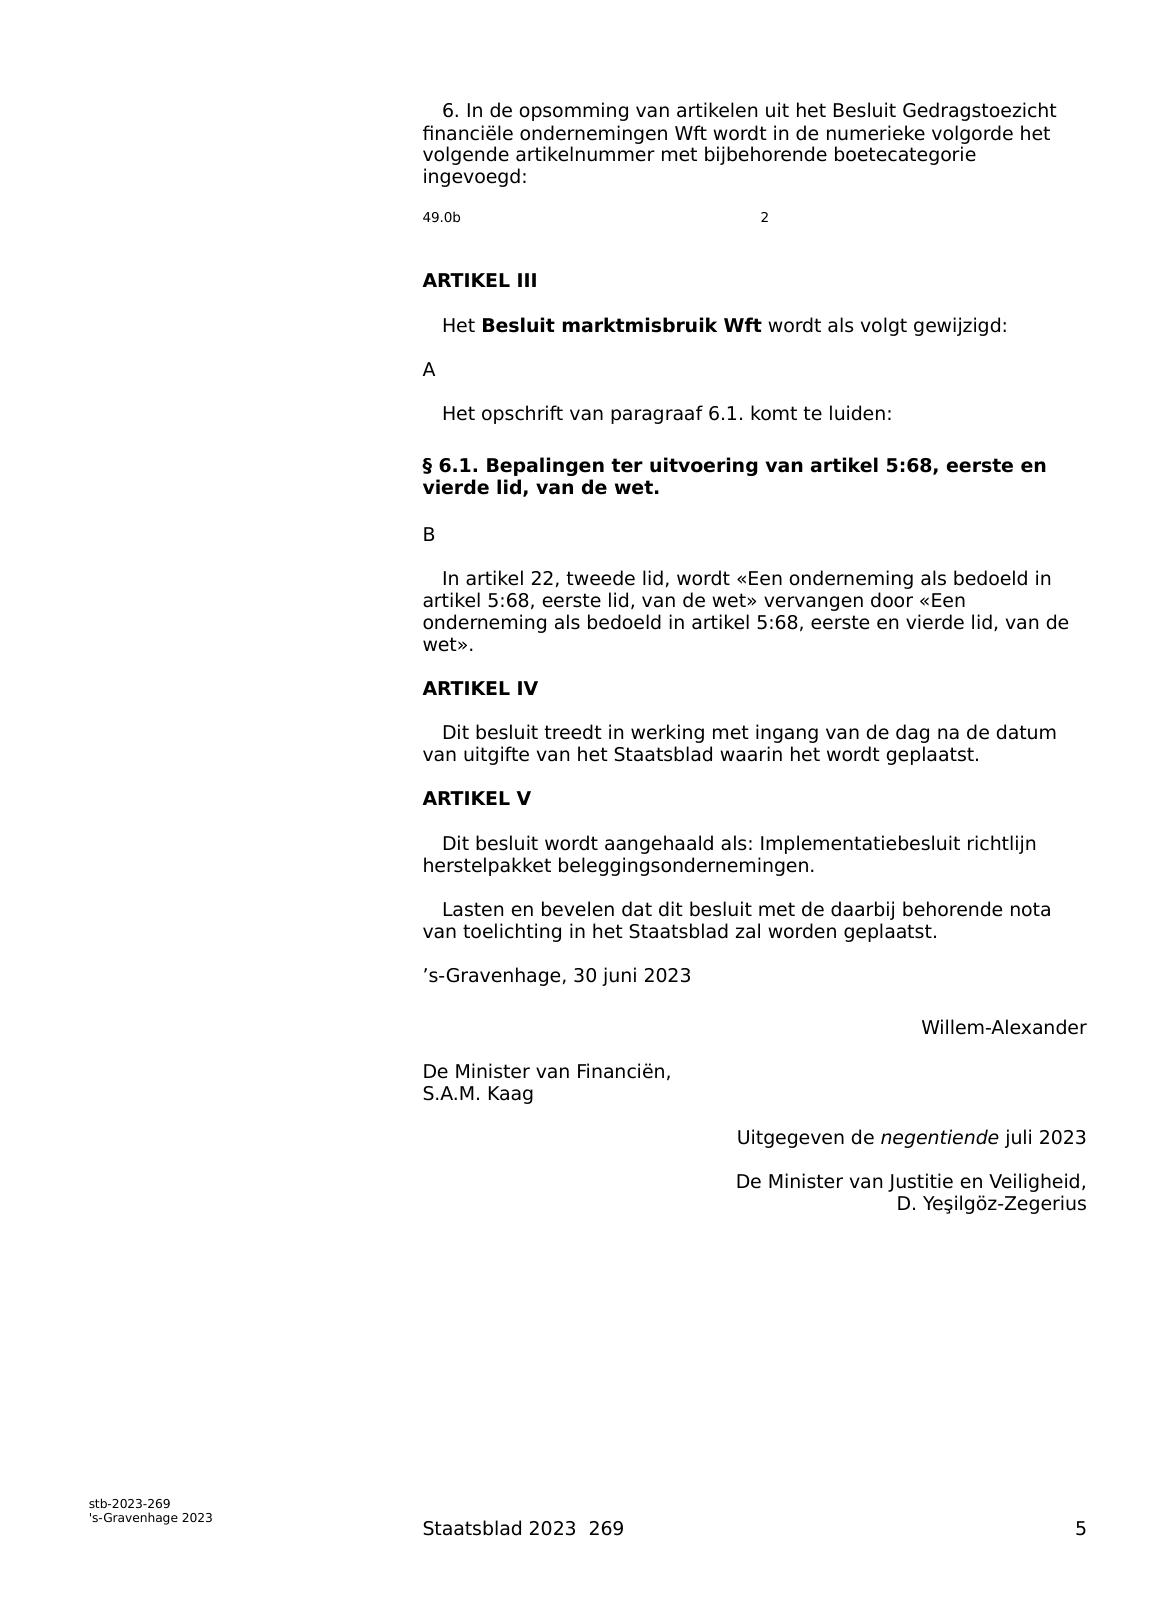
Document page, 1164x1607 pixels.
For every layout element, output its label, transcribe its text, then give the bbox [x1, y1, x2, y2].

text 6. In de opsomming van artikelen uit het Besluit Gedragstoezicht financiële ondernemingen Wft wordt in de numerieke volgorde het volgende artikelnummer met bijbehorende boetecategorie ingevoegd: [422, 100, 1087, 188]
text In artikel 22, tweede lid, wordt «Een onderneming als bedoeld in artikel 5:68, eerste lid, van de wet» vervangen door «Een onderneming als bedoeld in artikel 5:68, eerste en vierde lid, van de wet». [422, 568, 1087, 656]
subtitle ARTIKEL IV [422, 678, 1087, 700]
table_header 49.0b [422, 210, 754, 226]
text De Minister van Justitie en Veiligheid, D. Yeşilgöz-Zegerius [422, 1171, 1087, 1215]
text stb-2023-269 [88, 1497, 323, 1511]
text Lasten en bevelen dat dit besluit met de daarbij behorende nota van toelichting in het Staatsblad zal worden geplaatst. [422, 899, 1087, 943]
subtitle ARTIKEL V [422, 788, 1087, 810]
text De Minister van Financiën, S.A.M. Kaag [422, 1061, 1087, 1105]
subtitle § 6.1. Bepalingen ter uitvoering van artikel 5:68, eerste en vierde lid, van de wet. [422, 455, 1087, 499]
text Uitgegeven de negentiende juli 2023 [422, 1127, 1087, 1149]
text Het Besluit marktmisbruik Wft wordt als volgt gewijzigd: [422, 314, 1087, 336]
text Het opschrift van paragraaf 6.1. komt te luiden: [422, 403, 1087, 425]
text A [422, 359, 1087, 381]
text B [422, 524, 1087, 546]
text Dit besluit treedt in werking met ingang van de dag na de datum van uitgifte van het Staatsblad waarin het wordt geplaatst. [422, 722, 1087, 766]
text Willem-Alexander [422, 1017, 1087, 1039]
text 's-Gravenhage 2023 [88, 1511, 323, 1525]
text ’s-Gravenhage, 30 juni 2023 [422, 965, 1087, 987]
text Dit besluit wordt aangehaald als: Implementatiebesluit richtlijn herstelpakket beleggingsondernemingen. [422, 832, 1087, 876]
subtitle ARTIKEL III [422, 270, 1087, 292]
table_header 2 [754, 210, 1087, 226]
